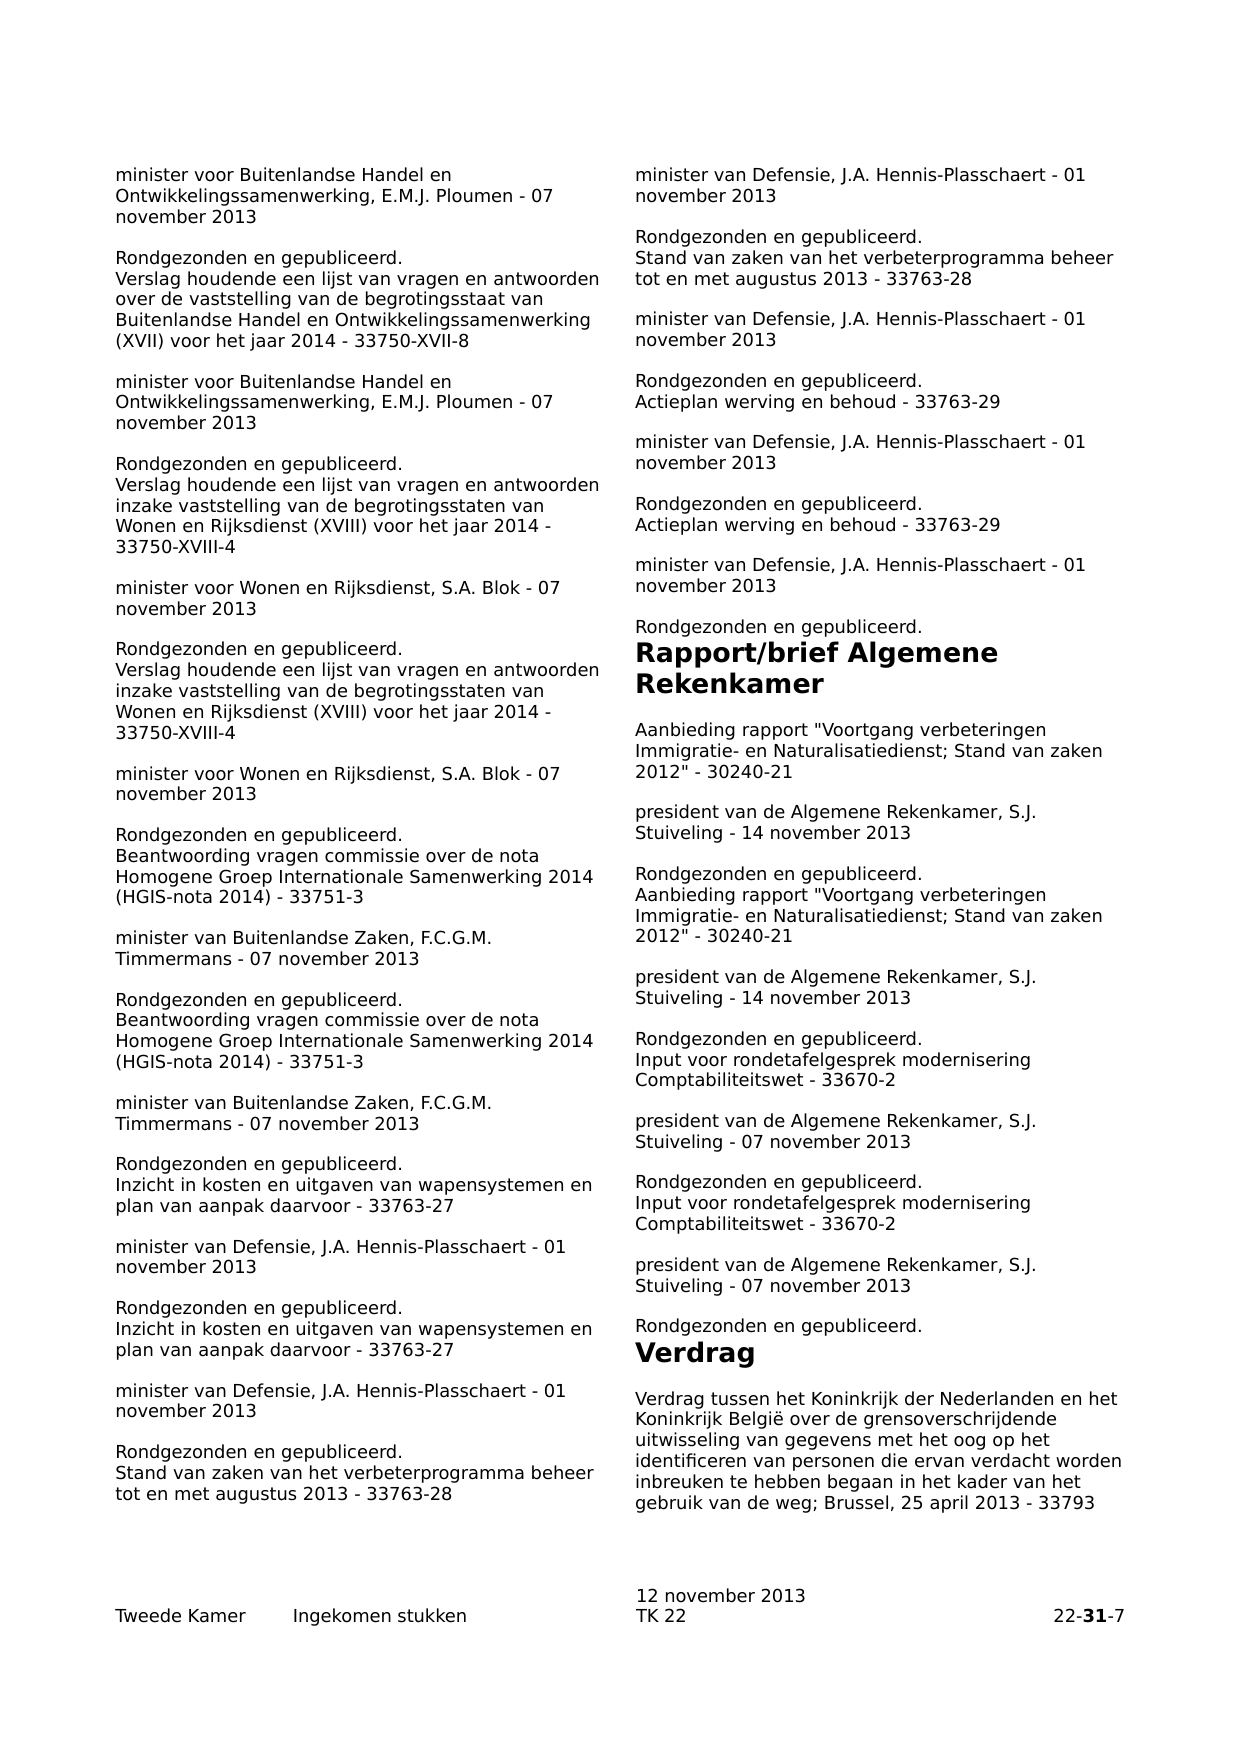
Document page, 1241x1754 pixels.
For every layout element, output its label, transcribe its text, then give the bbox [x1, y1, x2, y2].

text Rondgezonden en gepubliceerd. [635, 1172, 1125, 1193]
text minister van Buitenlandse Zaken, F.C.G.M. Timmermans - 07 november 2013 [115, 928, 605, 969]
text Rondgezonden en gepubliceerd. [115, 454, 605, 474]
text Rondgezonden en gepubliceerd. [115, 639, 605, 660]
text minister voor Wonen en Rijksdienst, S.A. Blok - 07 november 2013 [115, 578, 605, 619]
text Rondgezonden en gepubliceerd. [635, 1316, 1125, 1337]
text Rondgezonden en gepubliceerd. [635, 617, 1125, 637]
text minister voor Buitenlandse Handel en Ontwikkelingssamenwerking, E.M.J. Ploumen - 07 november 2013 [115, 372, 605, 434]
text Rondgezonden en gepubliceerd. [115, 1154, 605, 1175]
text Actieplan werving en behoud - 33763-29 [635, 514, 1125, 535]
text Rondgezonden en gepubliceerd. [635, 864, 1125, 884]
text minister van Defensie, J.A. Hennis-Plasschaert - 01 november 2013 [635, 309, 1125, 351]
text Rondgezonden en gepubliceerd. [115, 247, 605, 268]
title Rapport/brief Algemene Rekenkamer [635, 637, 1125, 700]
text president van de Algemene Rekenkamer, S.J. Stuiveling - 07 november 2013 [635, 1255, 1125, 1296]
text minister voor Wonen en Rijksdienst, S.A. Blok - 07 november 2013 [115, 763, 605, 805]
text Rondgezonden en gepubliceerd. [635, 227, 1125, 247]
text Rondgezonden en gepubliceerd. [635, 1028, 1125, 1049]
text Actieplan werving en behoud - 33763-29 [635, 391, 1125, 412]
text Inzicht in kosten en uitgaven van wapensystemen en plan van aanpak daarvoor - 33763-27 [115, 1319, 605, 1360]
text Beantwoording vragen commissie over de nota Homogene Groep Internationale Samenwerking 2014 (HGIS-nota 2014) - 33751-3 [115, 1010, 605, 1073]
text Input voor rondetafelgesprek modernisering Comptabiliteitswet - 33670-2 [635, 1049, 1125, 1091]
text minister van Buitenlandse Zaken, F.C.G.M. Timmermans - 07 november 2013 [115, 1093, 605, 1134]
text president van de Algemene Rekenkamer, S.J. Stuiveling - 07 november 2013 [635, 1111, 1125, 1152]
text minister van Defensie, J.A. Hennis-Plasschaert - 01 november 2013 [115, 1380, 605, 1422]
text Aanbieding rapport "Voortgang verbeteringen Immigratie- en Naturalisatiedienst; Stand van zaken 2012" - 30240-21 [635, 720, 1125, 782]
text Verslag houdende een lijst van vragen en antwoorden inzake vaststelling van de begrotingsstaten van Wonen en Rijksdienst (XVIII) voor het jaar 2014 - 33750-XVIII-4 [115, 660, 605, 743]
text minister van Defensie, J.A. Hennis-Plasschaert - 01 november 2013 [635, 555, 1125, 597]
text Stand van zaken van het verbeterprogramma beheer tot en met augustus 2013 - 33763-28 [635, 247, 1125, 289]
text Aanbieding rapport "Voortgang verbeteringen Immigratie- en Naturalisatiedienst; Stand van zaken 2012" - 30240-21 [635, 884, 1125, 947]
title Verdrag [635, 1337, 1125, 1368]
text minister van Defensie, J.A. Hennis-Plasschaert - 01 november 2013 [635, 165, 1125, 207]
text president van de Algemene Rekenkamer, S.J. Stuiveling - 14 november 2013 [635, 802, 1125, 844]
text minister van Defensie, J.A. Hennis-Plasschaert - 01 november 2013 [115, 1237, 605, 1278]
text president van de Algemene Rekenkamer, S.J. Stuiveling - 14 november 2013 [635, 967, 1125, 1008]
text Rondgezonden en gepubliceerd. [635, 371, 1125, 391]
text Rondgezonden en gepubliceerd. [115, 825, 605, 846]
text Rondgezonden en gepubliceerd. [115, 1442, 605, 1463]
text minister voor Buitenlandse Handel en Ontwikkelingssamenwerking, E.M.J. Ploumen - 07 november 2013 [115, 165, 605, 227]
text Rondgezonden en gepubliceerd. [115, 989, 605, 1010]
text Verdrag tussen het Koninkrijk der Nederlanden en het Koninkrijk België over de grensoverschrijdende uitwisseling van gegevens met het oog op het identificeren van personen die ervan verdacht worden inbreuken te hebben begaan in het kader van het gebruik van de weg; Brussel, 25 april 2013 - 33793 [635, 1388, 1125, 1513]
text Inzicht in kosten en uitgaven van wapensystemen en plan van aanpak daarvoor - 33763-27 [115, 1175, 605, 1217]
text minister van Defensie, J.A. Hennis-Plasschaert - 01 november 2013 [635, 432, 1125, 474]
text Input voor rondetafelgesprek modernisering Comptabiliteitswet - 33670-2 [635, 1193, 1125, 1235]
text Beantwoording vragen commissie over de nota Homogene Groep Internationale Samenwerking 2014 (HGIS-nota 2014) - 33751-3 [115, 846, 605, 908]
text Stand van zaken van het verbeterprogramma beheer tot en met augustus 2013 - 33763-28 [115, 1463, 605, 1504]
text Verslag houdende een lijst van vragen en antwoorden over de vaststelling van de begrotingsstaat van Buitenlandse Handel en Ontwikkelingssamenwerking (XVII) voor het jaar 2014 - 33750-XVII-8 [115, 268, 605, 352]
text Verslag houdende een lijst van vragen en antwoorden inzake vaststelling van de begrotingsstaten van Wonen en Rijksdienst (XVIII) voor het jaar 2014 - 33750-XVIII-4 [115, 474, 605, 558]
text Rondgezonden en gepubliceerd. [115, 1298, 605, 1319]
text Rondgezonden en gepubliceerd. [635, 494, 1125, 514]
